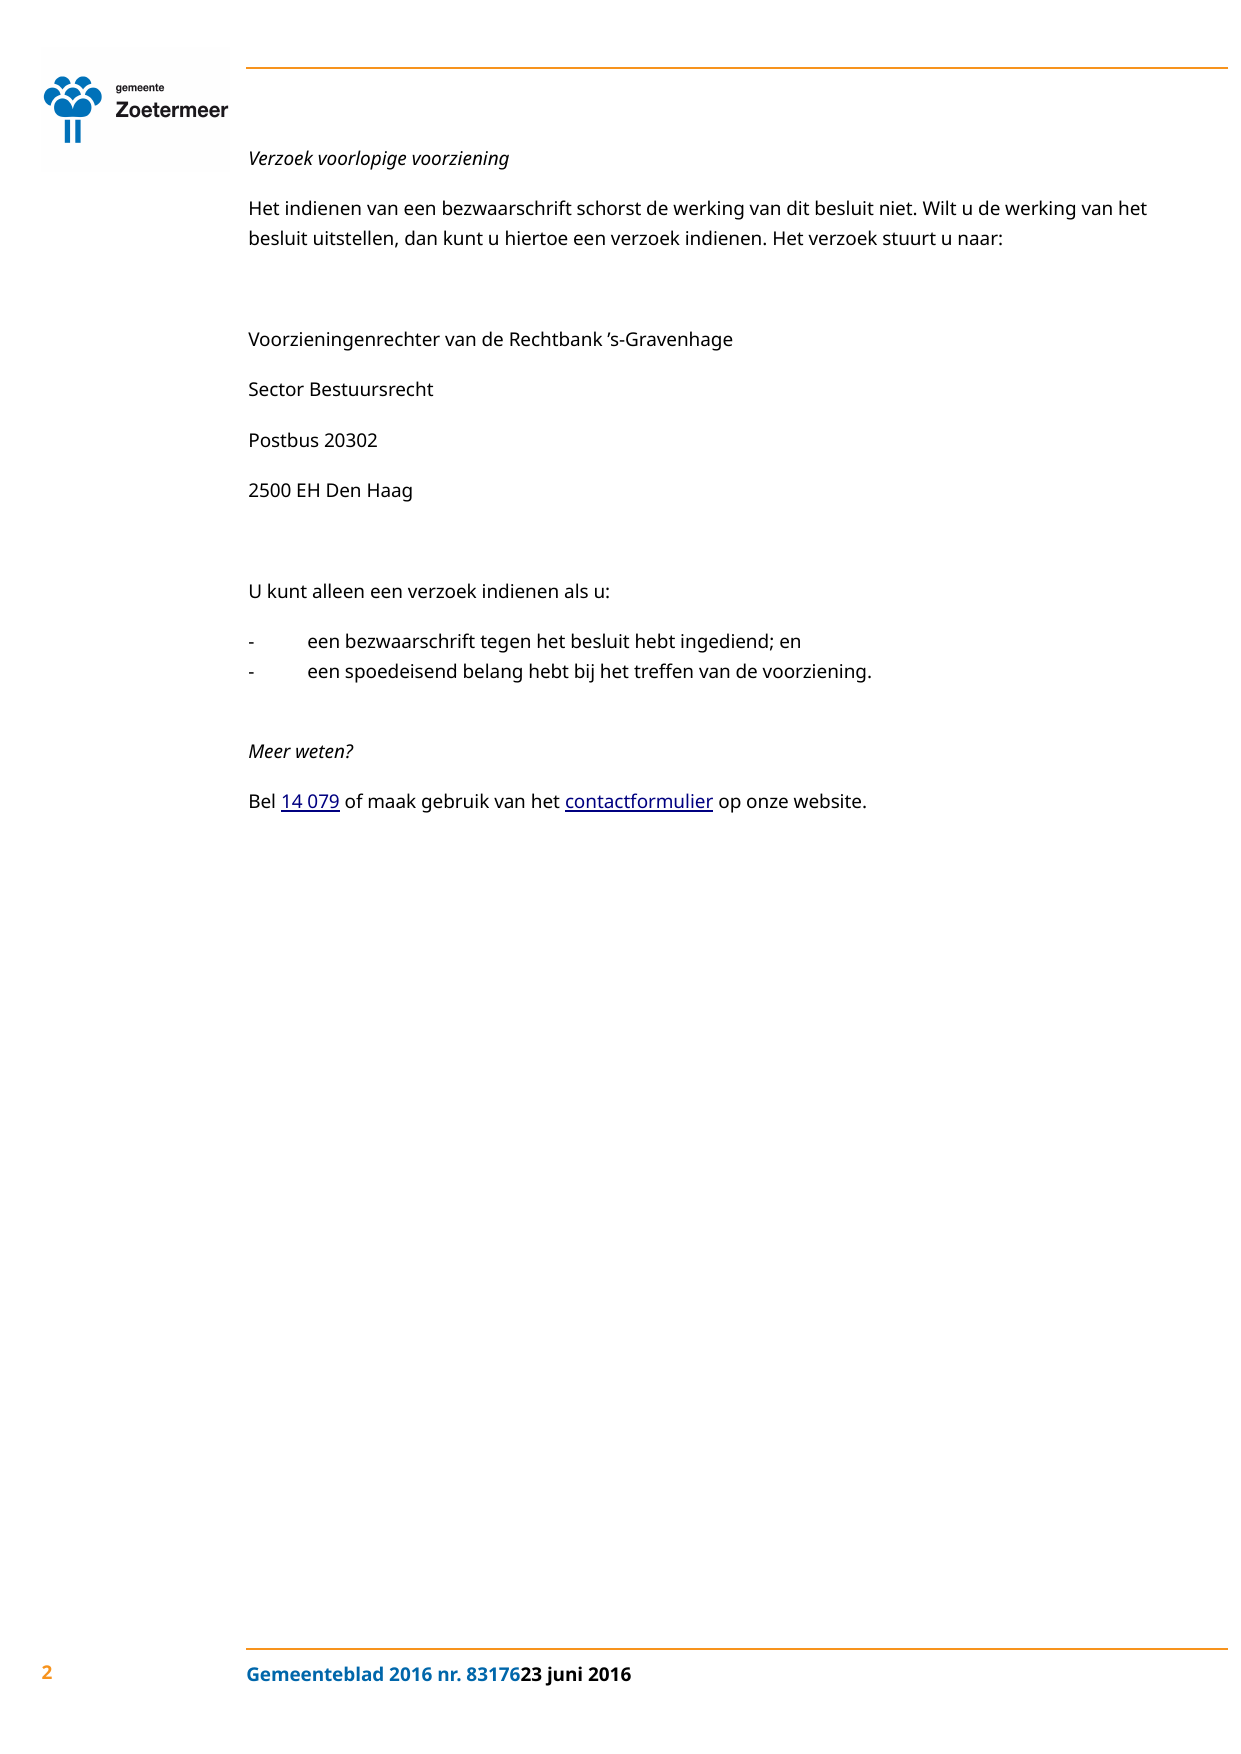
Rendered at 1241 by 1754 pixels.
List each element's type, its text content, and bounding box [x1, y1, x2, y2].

text 2500 EH Den Haag [248, 477, 1152, 503]
text U kunt alleen een verzoek indienen als u: [248, 578, 1152, 604]
text Sector Bestuursrecht [248, 376, 1152, 402]
picture [41, 47, 231, 172]
list een spoedeisend belang hebt bij het treffen van de voorziening. [248, 658, 1152, 684]
text Meer weten? [248, 738, 1152, 764]
text Postbus 20302 [248, 427, 1152, 453]
list een bezwaarschrift tegen het besluit hebt ingediend; en [248, 628, 1152, 654]
text Verzoek voorlopige voorziening [248, 145, 1152, 171]
text Het indienen van een bezwaarschrift schorst de werking van dit besluit niet. Wilt u de werking van het besluit uitstellen, dan kunt u hiertoe een verzoek indienen. Het verzoek stuurt u naar: [248, 196, 1152, 251]
text Voorzieningenrechter van de Rechtbank ’s-Gravenhage [248, 326, 1152, 352]
text Bel 14 079 of maak gebruik van het contactformulier op onze website. [248, 788, 1152, 814]
